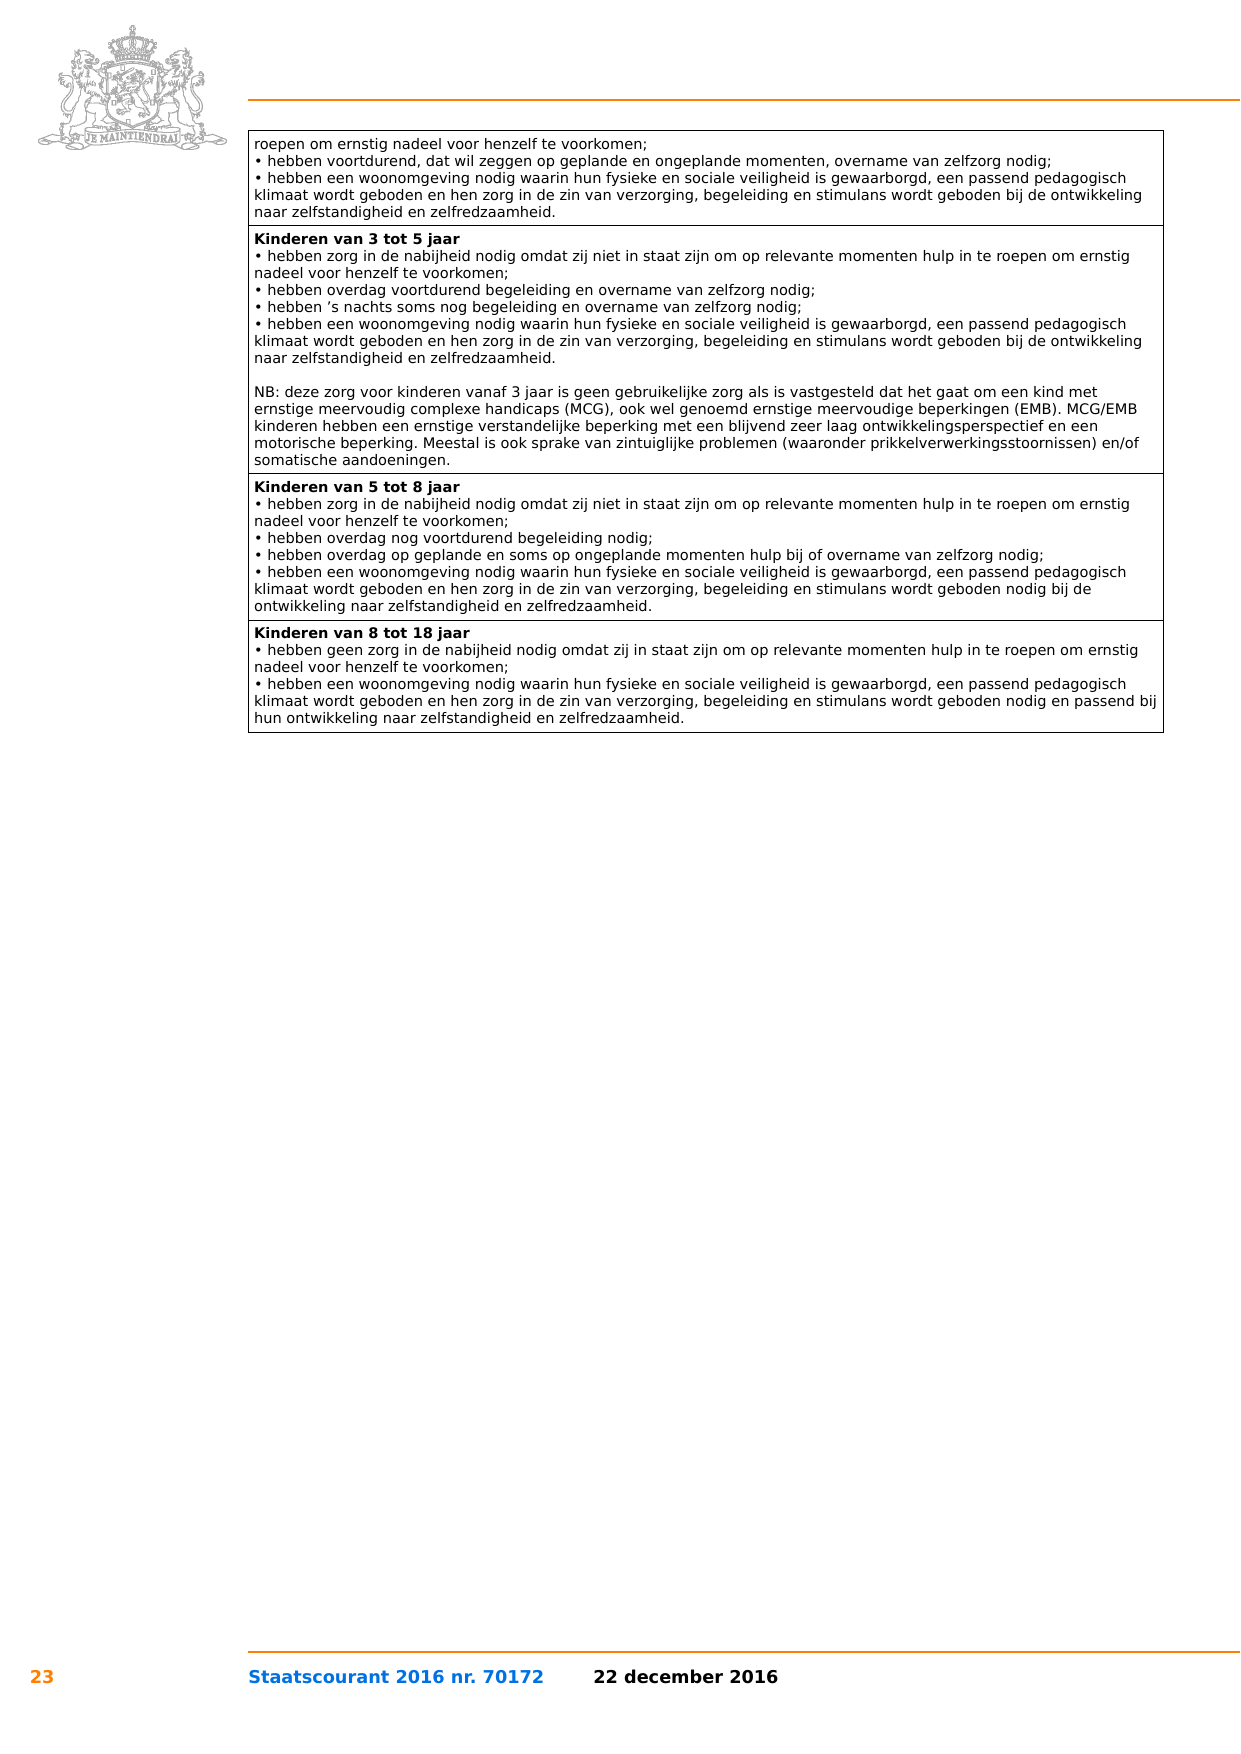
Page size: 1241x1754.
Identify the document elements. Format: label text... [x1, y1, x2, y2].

table_header roepen om ernstig nadeel voor henzelf te voorkomen; • hebben voortdurend, dat wil zeggen op geplande en ongeplande momenten, overname van zelfzorg nodig; • hebben een woonomgeving nodig waarin hun fysieke en sociale veiligheid is gewaarborgd, een passend pedagogisch klimaat wordt geboden en hen zorg in de zin van verzorging, begeleiding en stimulans wordt geboden bij de ontwikkeling naar zelfstandigheid en zelfredzaamheid. [249, 131, 1163, 225]
table_cell [249, 367, 1163, 384]
table_cell Kinderen van 3 tot 5 jaar • hebben zorg in de nabijheid nodig omdat zij niet in staat zijn om op relevante momenten hulp in te roepen om ernstig nadeel voor henzelf te voorkomen; • hebben overdag voortdurend begeleiding en overname van zelfzorg nodig; • hebben ’s nachts soms nog begeleiding en overname van zelfzorg nodig; • hebben een woonomgeving nodig waarin hun fysieke en sociale veiligheid is gewaarborgd, een passend pedagogisch klimaat wordt geboden en hen zorg in de zin van verzorging, begeleiding en stimulans wordt geboden bij de ontwikkeling naar zelfstandigheid en zelfredzaamheid. [249, 226, 1163, 367]
table_cell Kinderen van 8 tot 18 jaar • hebben geen zorg in de nabijheid nodig omdat zij in staat zijn om op relevante momenten hulp in te roepen om ernstig nadeel voor henzelf te voorkomen; • hebben een woonomgeving nodig waarin hun fysieke en sociale veiligheid is gewaarborgd, een passend pedagogisch klimaat wordt geboden en hen zorg in de zin van verzorging, begeleiding en stimulans wordt geboden nodig en passend bij hun ontwikkeling naar zelfstandigheid en zelfredzaamheid. [249, 621, 1163, 732]
picture [38, 25, 227, 150]
table_cell Kinderen van 5 tot 8 jaar • hebben zorg in de nabijheid nodig omdat zij niet in staat zijn om op relevante momenten hulp in te roepen om ernstig nadeel voor henzelf te voorkomen; • hebben overdag nog voortdurend begeleiding nodig; • hebben overdag op geplande en soms op ongeplande momenten hulp bij of overname van zelfzorg nodig; • hebben een woonomgeving nodig waarin hun fysieke en sociale veiligheid is gewaarborgd, een passend pedagogisch klimaat wordt geboden en hen zorg in de zin van verzorging, begeleiding en stimulans wordt geboden nodig bij de ontwikkeling naar zelfstandigheid en zelfredzaamheid. [249, 474, 1163, 619]
table_cell NB: deze zorg voor kinderen vanaf 3 jaar is geen gebruikelijke zorg als is vastgesteld dat het gaat om een kind met ernstige meervoudig complexe handicaps (MCG), ook wel genoemd ernstige meervoudige beperkingen (EMB). MCG/EMB kinderen hebben een ernstige verstandelijke beperking met een blijvend zeer laag ontwikkelingsperspectief en een motorische beperking. Meestal is ook sprake van zintuiglijke problemen (waaronder prikkelverwerkingsstoornissen) en/of somatische aandoeningen. [249, 384, 1163, 473]
